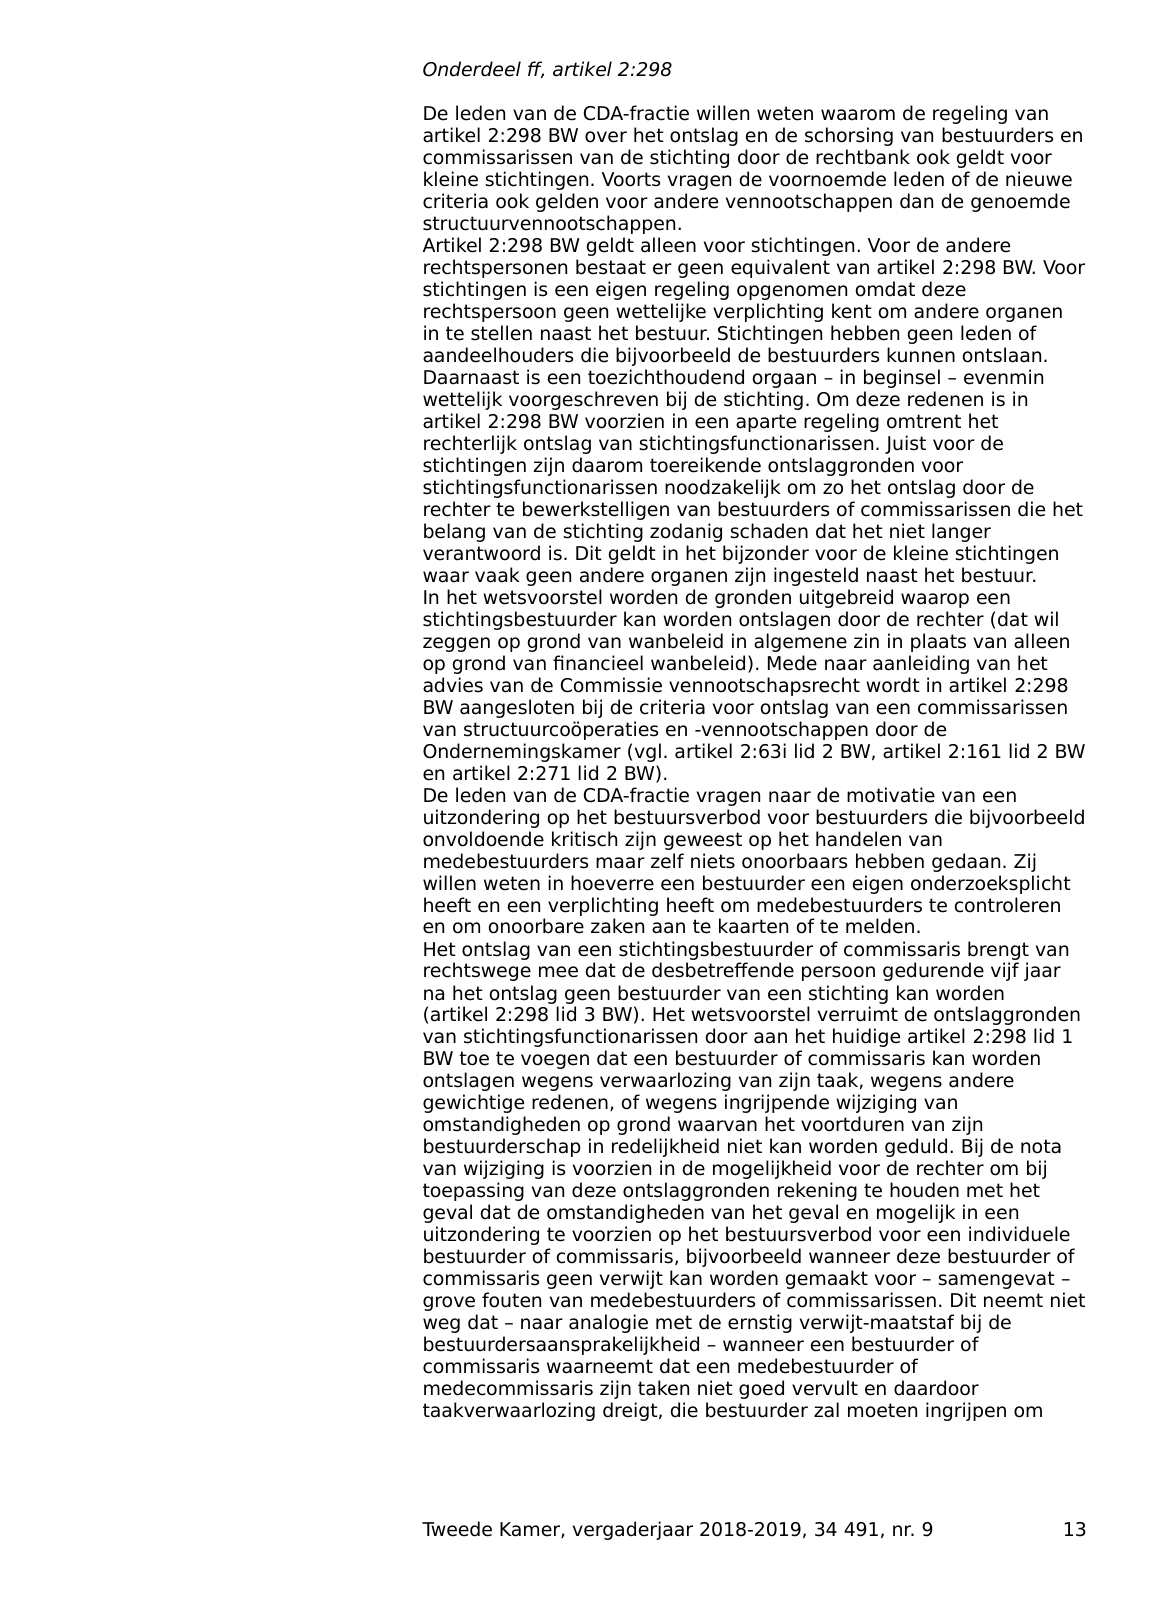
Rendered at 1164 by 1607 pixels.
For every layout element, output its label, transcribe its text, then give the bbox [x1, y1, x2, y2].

text Het ontslag van een stichtingsbestuurder of commissaris brengt van rechtswege mee dat de desbetreffende persoon gedurende vijf jaar na het ontslag geen bestuurder van een stichting kan worden (artikel 2:298 lid 3 BW). Het wetsvoorstel verruimt de ontslaggronden van stichtingsfunctionarissen door aan het huidige artikel 2:298 lid 1 BW toe te voegen dat een bestuurder of commissaris kan worden ontslagen wegens verwaarlozing van zijn taak, wegens andere gewichtige redenen, of wegens ingrijpende wijziging van omstandigheden op grond waarvan het voortduren van zijn bestuurderschap in redelijkheid niet kan worden geduld. Bij de nota van wijziging is voorzien in de mogelijkheid voor de rechter om bij toepassing van deze ontslaggronden rekening te houden met het geval dat de omstandigheden van het geval en mogelijk in een uitzondering te voorzien op het bestuursverbod voor een individuele bestuurder of commissaris, bijvoorbeeld wanneer deze bestuurder of commissaris geen verwijt kan worden gemaakt voor – samengevat – grove fouten van medebestuurders of commissarissen. Dit neemt niet weg dat – naar analogie met de ernstig verwijt-maatstaf bij de bestuurdersaansprakelijkheid – wanneer een bestuurder of commissaris waarneemt dat een medebestuurder of medecommissaris zijn taken niet goed vervult en daardoor taakverwaarlozing dreigt, die bestuurder zal moeten ingrijpen om [422, 938, 1087, 1422]
subtitle Onderdeel ff, artikel 2:298 [422, 59, 1087, 81]
text In het wetsvoorstel worden de gronden uitgebreid waarop een stichtingsbestuurder kan worden ontslagen door de rechter (dat wil zeggen op grond van wanbeleid in algemene zin in plaats van alleen op grond van financieel wanbeleid). Mede naar aanleiding van het advies van de Commissie vennootschapsrecht wordt in artikel 2:298 BW aangesloten bij de criteria voor ontslag van een commissarissen van structuurcoöperaties en -vennootschappen door de Ondernemingskamer (vgl. artikel 2:63i lid 2 BW, artikel 2:161 lid 2 BW en artikel 2:271 lid 2 BW). [422, 587, 1087, 784]
text Artikel 2:298 BW geldt alleen voor stichtingen. Voor de andere rechtspersonen bestaat er geen equivalent van artikel 2:298 BW. Voor stichtingen is een eigen regeling opgenomen omdat deze rechtspersoon geen wettelijke verplichting kent om andere organen in te stellen naast het bestuur. Stichtingen hebben geen leden of aandeelhouders die bijvoorbeeld de bestuurders kunnen ontslaan. Daarnaast is een toezichthoudend orgaan – in beginsel – evenmin wettelijk voorgeschreven bij de stichting. Om deze redenen is in artikel 2:298 BW voorzien in een aparte regeling omtrent het rechterlijk ontslag van stichtingsfunctionarissen. Juist voor de stichtingen zijn daarom toereikende ontslaggronden voor stichtingsfunctionarissen noodzakelijk om zo het ontslag door de rechter te bewerkstelligen van bestuurders of commissarissen die het belang van de stichting zodanig schaden dat het niet langer verantwoord is. Dit geldt in het bijzonder voor de kleine stichtingen waar vaak geen andere organen zijn ingesteld naast het bestuur. [422, 235, 1087, 587]
text De leden van de CDA-fractie vragen naar de motivatie van een uitzondering op het bestuursverbod voor bestuurders die bijvoorbeeld onvoldoende kritisch zijn geweest op het handelen van medebestuurders maar zelf niets onoorbaars hebben gedaan. Zij willen weten in hoeverre een bestuurder een eigen onderzoeksplicht heeft en een verplichting heeft om medebestuurders te controleren en om onoorbare zaken aan te kaarten of te melden. [422, 784, 1087, 938]
text De leden van de CDA-fractie willen weten waarom de regeling van artikel 2:298 BW over het ontslag en de schorsing van bestuurders en commissarissen van de stichting door de rechtbank ook geldt voor kleine stichtingen. Voorts vragen de voornoemde leden of de nieuwe criteria ook gelden voor andere vennootschappen dan de genoemde structuurvennootschappen. [422, 103, 1087, 235]
